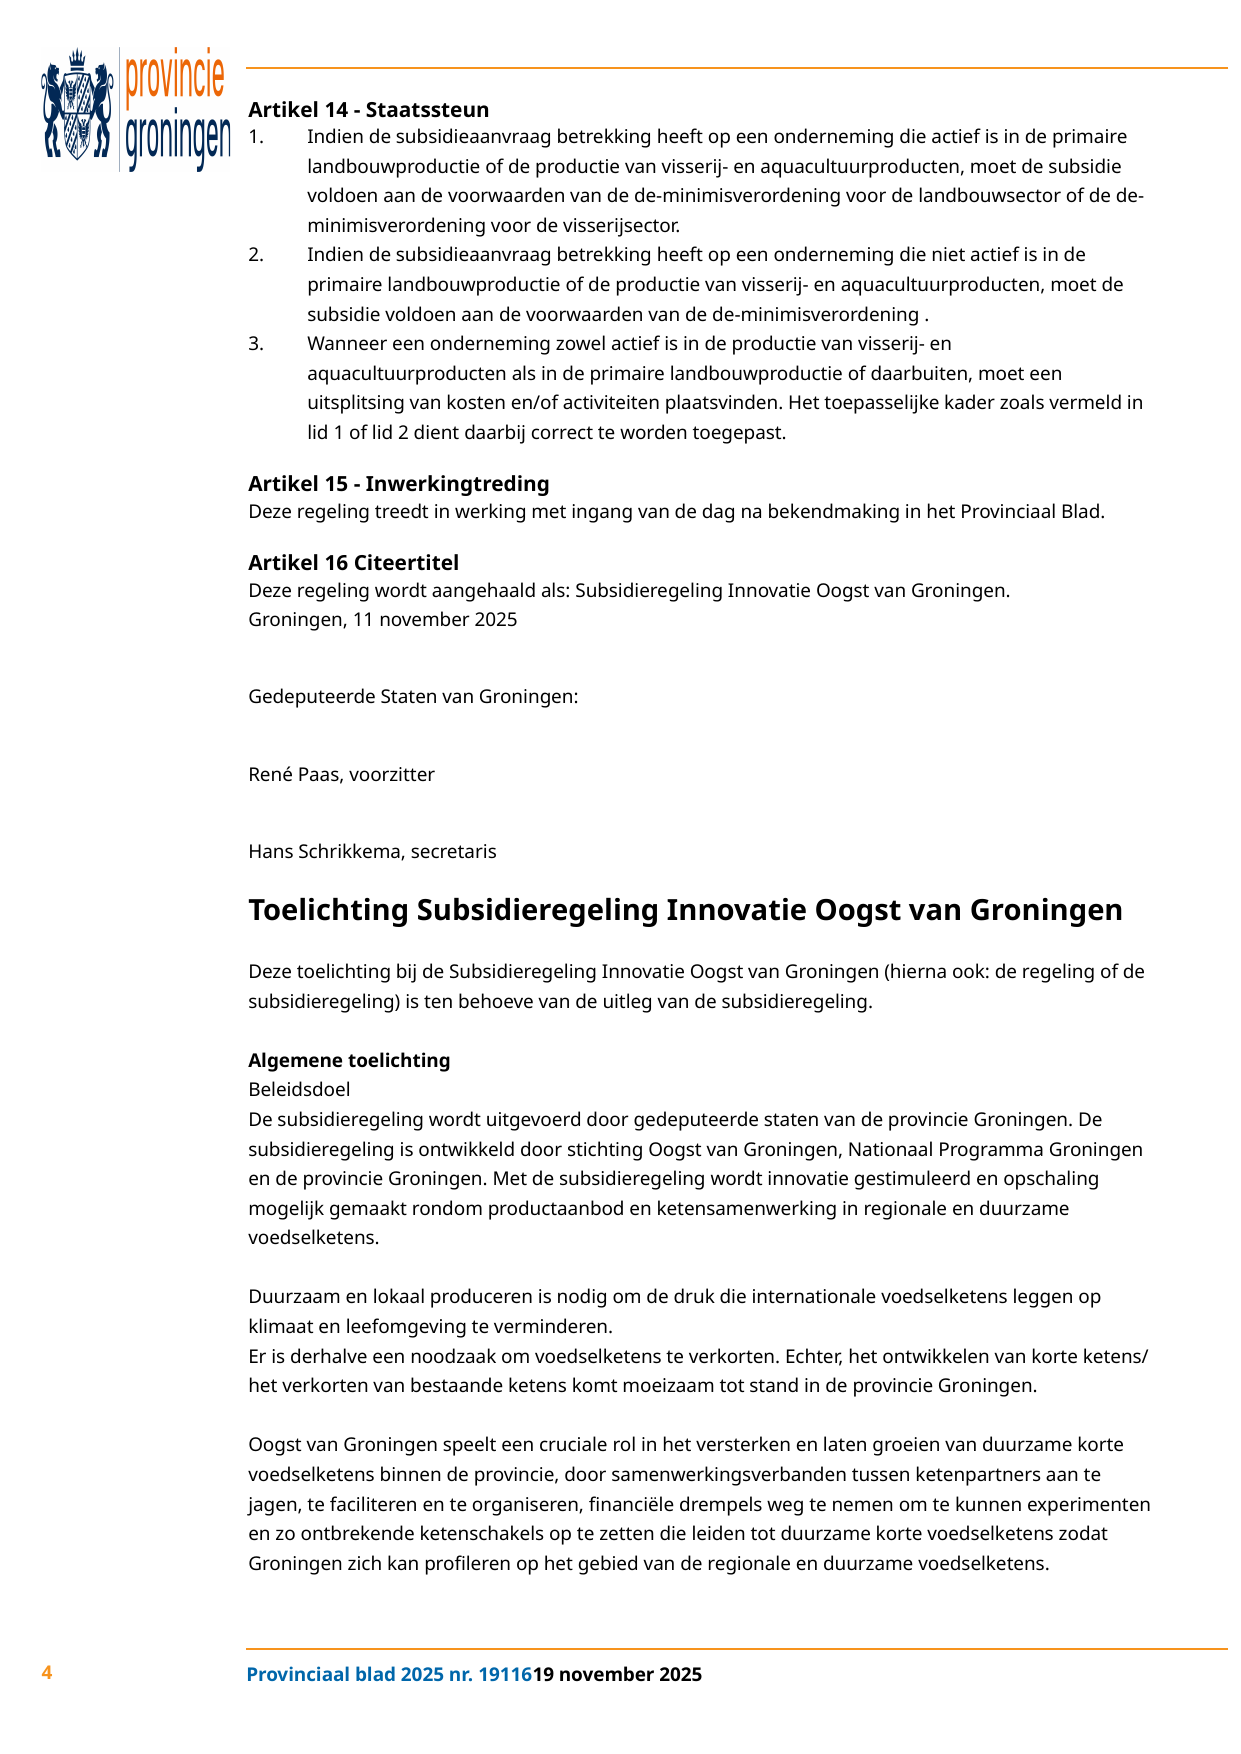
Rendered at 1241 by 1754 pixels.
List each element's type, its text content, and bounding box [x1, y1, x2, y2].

text Deze regeling treedt in werking met ingang van de dag na bekendmaking in het Provinciaal Blad. [248, 498, 1152, 524]
text Deze regeling wordt aangehaald als: Subsidieregeling Innovatie Oogst van Groningen. [248, 577, 1152, 602]
text Artikel 16 Citeertitel [248, 548, 1152, 577]
text Hans Schrikkema, secretaris [248, 838, 1152, 864]
picture [41, 47, 231, 172]
text Deze toelichting bij de Subsidieregeling Innovatie Oogst van Groningen (hierna ook: de regeling of de subsidieregeling) is ten behoeve van de uitleg van de subsidieregeling. [248, 958, 1152, 1013]
text Beleidsdoel [248, 1077, 1152, 1102]
list Wanneer een onderneming zowel actief is in de productie van visserij- en aquacultuurproducten als in de primaire landbouwproductie of daarbuiten, moet een uitsplitsing van kosten en/of activiteiten plaatsvinden. Het toepasselijke kader zoals vermeld in lid 1 of lid 2 dient daarbij correct te worden toegepast. [248, 330, 1152, 445]
text Artikel 14 - Staatssteun [248, 95, 1152, 123]
text René Paas, voorzitter [248, 761, 1152, 786]
text Toelichting Subsidieregeling Innovatie Oogst van Groningen [248, 889, 1152, 929]
text Gedeputeerde Staten van Groningen: [248, 683, 1152, 709]
text Duurzaam en lokaal produceren is nodig om de druk die internationale voedselketens leggen op klimaat en leefomgeving te verminderen. [248, 1284, 1152, 1339]
text Algemene toelichting [248, 1047, 1152, 1073]
text De subsidieregeling wordt uitgevoerd door gedeputeerde staten van de provincie Groningen. De subsidieregeling is ontwikkeld door stichting Oogst van Groningen, Nationaal Programma Groningen en de provincie Groningen. Met de subsidieregeling wordt innovatie gestimuleerd en opschaling mogelijk gemaakt rondom productaanbod en ketensamenwerking in regionale en duurzame voedselketens. [248, 1106, 1152, 1250]
text Er is derhalve een noodzaak om voedselketens te verkorten. Echter, het ontwikkelen van korte ketens/ het verkorten van bestaande ketens komt moeizaam tot stand in de provincie Groningen. [248, 1343, 1152, 1398]
text Oogst van Groningen speelt een cruciale rol in het versterken en laten groeien van duurzame korte voedselketens binnen de provincie, door samenwerkingsverbanden tussen ketenpartners aan te jagen, te faciliteren en te organiseren, financiële drempels weg te nemen om te kunnen experimenten en zo ontbrekende ketenschakels op te zetten die leiden tot duurzame korte voedselketens zodat Groningen zich kan profileren op het gebied van de regionale en duurzame voedselketens. [248, 1432, 1152, 1576]
list Indien de subsidieaanvraag betrekking heeft op een onderneming die niet actief is in de primaire landbouwproductie of de productie van visserij- en aquacultuurproducten, moet de subsidie voldoen aan de voorwaarden van de de-minimisverordening . [248, 242, 1152, 326]
text Groningen, 11 november 2025 [248, 606, 1152, 632]
list Indien de subsidieaanvraag betrekking heeft op een onderneming die actief is in de primaire landbouwproductie of de productie van visserij- en aquacultuurproducten, moet de subsidie voldoen aan de voorwaarden van de de-minimisverordening voor de landbouwsector of de de-minimisverordening voor de visserijsector. [248, 123, 1152, 238]
text Artikel 15 - Inwerkingtreding [248, 469, 1152, 498]
